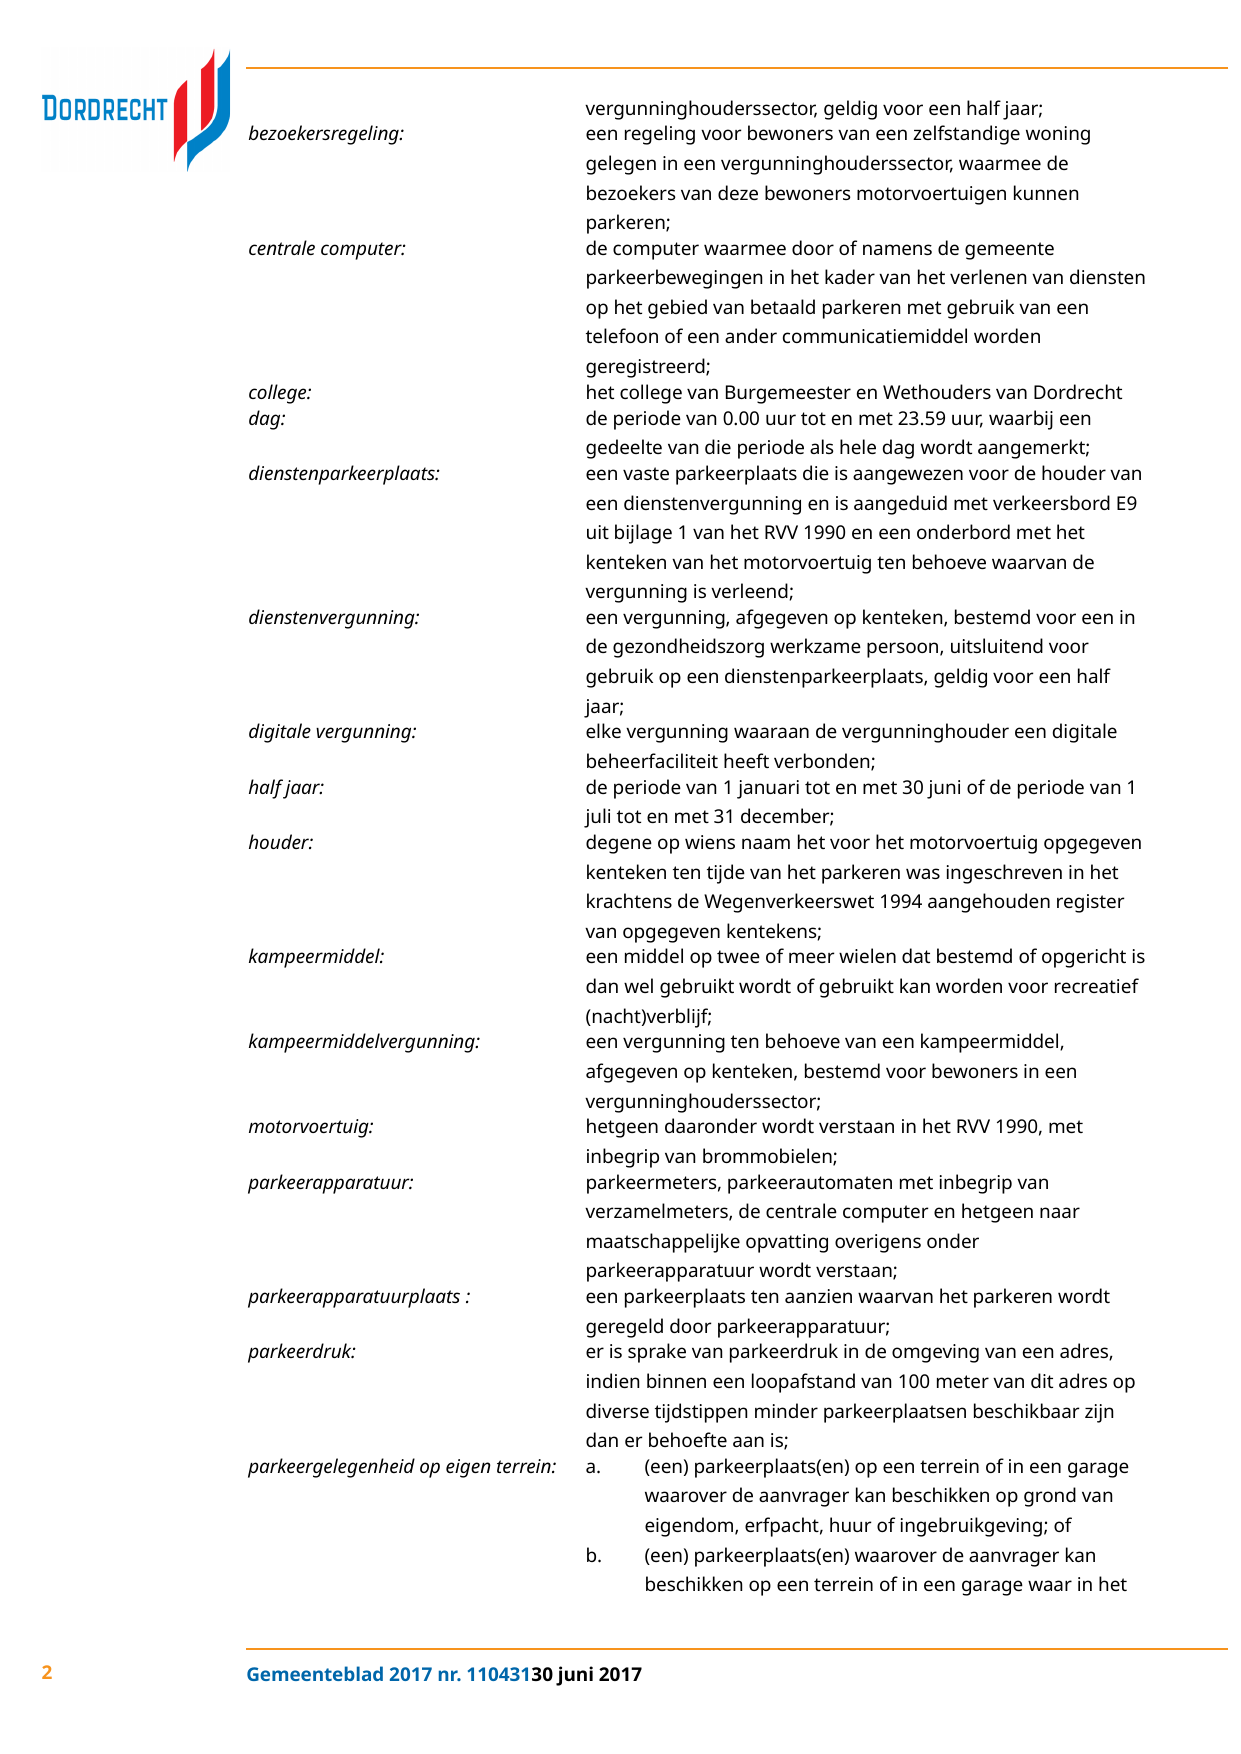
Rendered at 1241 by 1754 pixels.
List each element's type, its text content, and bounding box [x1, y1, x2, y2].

table_cell elke vergunning waaraan de vergunninghouder een digitale beheerfaciliteit heeft verbonden; [585, 719, 1152, 774]
table_cell een vergunning ten behoeve van een kampeermiddel, afgegeven op kenteken, bestemd voor bewoners in een vergunninghouderssector; [585, 1029, 1152, 1113]
table_cell digitale vergunning: [248, 719, 585, 774]
table_cell kampeermiddel: [248, 944, 585, 1029]
table_cell een vergunning, afgegeven op kenteken, bestemd voor een in de gezondheidszorg werkzame persoon, uitsluitend voor gebruik op een dienstenparkeerplaats, geldig voor een half jaar; [585, 604, 1152, 719]
table_cell de periode van 0.00 uur tot en met 23.59 uur, waarbij een gedeelte van die periode als hele dag wordt aangemerkt; [585, 405, 1152, 460]
table_cell er is sprake van parkeerdruk in de omgeving van een adres, indien binnen een loopafstand van 100 meter van dit adres op diverse tijdstippen minder parkeerplaatsen beschikbaar zijn dan er behoefte aan is; [585, 1339, 1152, 1453]
table_cell [248, 95, 585, 121]
table_cell een vaste parkeerplaats die is aangewezen voor de houder van een dienstenvergunning en is aangeduid met verkeersbord E9 uit bijlage 1 van het RVV 1990 en een onderbord met het kenteken van het motorvoertuig ten behoeve waarvan de vergunning is verleend; [585, 460, 1152, 604]
table_cell houder: [248, 829, 585, 944]
table_cell het college van Burgemeester en Wethouders van Dordrecht [585, 379, 1152, 405]
table_cell kampeermiddelvergunning: [248, 1029, 585, 1113]
table_cell parkeergelegenheid op eigen terrein: [248, 1453, 585, 1597]
table_cell parkeerapparatuurplaats : [248, 1283, 585, 1339]
table_cell de periode van 1 januari tot en met 30 juni of de periode van 1 juli tot en met 31 december; [585, 774, 1152, 829]
table_cell dienstenparkeerplaats: [248, 460, 585, 604]
table_cell een parkeerplaats ten aanzien waarvan het parkeren wordt geregeld door parkeerapparatuur; [585, 1283, 1152, 1339]
table_cell een regeling voor bewoners van een zelfstandige woning gelegen in een vergunninghouderssector, waarmee de bezoekers van deze bewoners motorvoertuigen kunnen parkeren; [585, 121, 1152, 235]
table_cell de computer waarmee door of namens de gemeente parkeerbewegingen in het kader van het verlenen van diensten op het gebied van betaald parkeren met gebruik van een telefoon of een ander communicatiemiddel worden geregistreerd; [585, 235, 1152, 379]
table_cell een middel op twee of meer wielen dat bestemd of opgericht is dan wel gebruikt wordt of gebruikt kan worden voor recreatief (nacht)verblijf; [585, 944, 1152, 1029]
picture [41, 47, 231, 172]
table_cell parkeermeters, parkeerautomaten met inbegrip van verzamelmeters, de centrale computer en hetgeen naar maatschappelijke opvatting overigens onder parkeerapparatuur wordt verstaan; [585, 1169, 1152, 1283]
table_cell vergunninghouderssector, geldig voor een half jaar; [585, 95, 1152, 121]
table_cell (een) parkeerplaats(en) op een terrein of in een garage waarover de aanvrager kan beschikken op grond van eigendom, erfpacht, huur of ingebruikgeving; of (een) parkeerplaats(en) waarover de aanvrager kan beschikken op een terrein of in een garage waar in het [585, 1453, 1152, 1597]
table_cell half jaar: [248, 774, 585, 829]
table_cell dienstenvergunning: [248, 604, 585, 719]
table_cell parkeerapparatuur: [248, 1169, 585, 1283]
table_cell degene op wiens naam het voor het motorvoertuig opgegeven kenteken ten tijde van het parkeren was ingeschreven in het krachtens de Wegenverkeerswet 1994 aangehouden register van opgegeven kentekens; [585, 829, 1152, 944]
table_cell hetgeen daaronder wordt verstaan in het RVV 1990, met inbegrip van brommobielen; [585, 1114, 1152, 1169]
table_cell dag: [248, 405, 585, 460]
table_cell bezoekersregeling: [248, 121, 585, 235]
table_cell college: [248, 379, 585, 405]
table_cell centrale computer: [248, 235, 585, 379]
table_cell parkeerdruk: [248, 1339, 585, 1453]
table_cell motorvoertuig: [248, 1114, 585, 1169]
